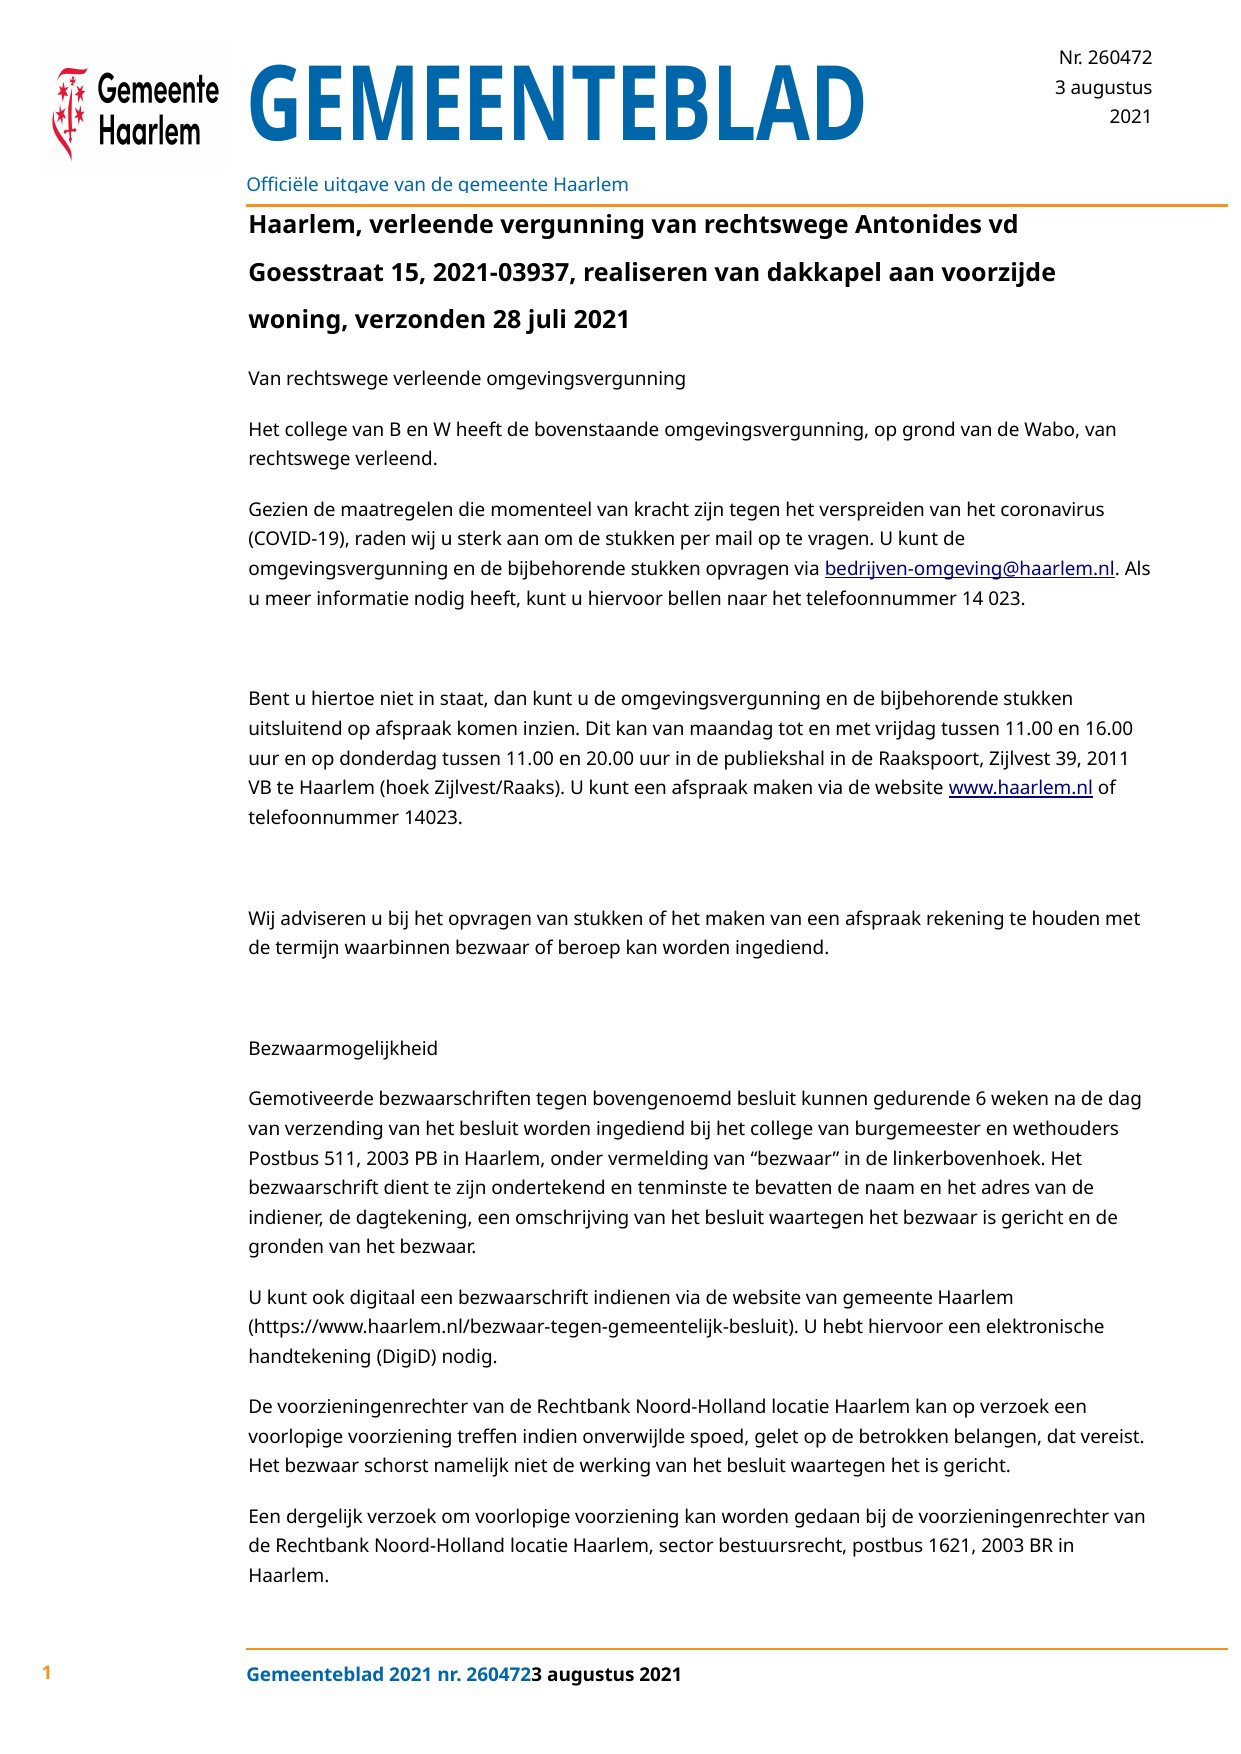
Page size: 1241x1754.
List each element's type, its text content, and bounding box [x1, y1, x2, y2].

text Bent u hiertoe niet in staat, dan kunt u de omgevingsvergunning en de bijbehorende stukken uitsluitend op afspraak komen inzien. Dit kan van maandag tot en met vrijdag tussen 11.00 en 16.00 uur en op donderdag tussen 11.00 en 20.00 uur in de publiekshal in de Raakspoort, Zijlvest 39, 2011 VB te Haarlem (hoek Zijlvest/Raaks). U kunt een afspraak maken via de website www.haarlem.nl of telefoonnummer 14023. [248, 686, 1152, 829]
text Het college van B en W heeft de bovenstaande omgevingsvergunning, op grond van de Wabo, van rechtswege verleend. [248, 416, 1152, 471]
text Gezien de maatregelen die momenteel van kracht zijn tegen het verspreiden van het coronavirus (COVID-19), raden wij u sterk aan om de stukken per mail op te vragen. U kunt de omgevingsvergunning en de bijbehorende stukken opvragen via bedrijven-omgeving@haarlem.nl. Als u meer informatie nodig heeft, kunt u hiervoor bellen naar het telefoonnummer 14 023. [248, 496, 1152, 610]
text De voorzieningenrechter van de Rechtbank Noord-Holland locatie Haarlem kan op verzoek een voorlopige voorziening treffen indien onverwijlde spoed, gelet op de betrokken belangen, dat vereist. Het bezwaar schorst namelijk niet de werking van het besluit waartegen het is gericht. [248, 1393, 1152, 1478]
text Van rechtswege verleende omgevingsvergunning [248, 366, 1152, 391]
text Wij adviseren u bij het opvragen van stukken of het maken van een afspraak rekening te houden met de termijn waarbinnen bezwaar of beroep kan worden ingediend. [248, 905, 1152, 960]
text U kunt ook digitaal een bezwaarschrift indienen via de website van gemeente Haarlem (https://www.haarlem.nl/bezwaar-tegen-gemeentelijk-besluit). U hebt hiervoor een elektronische handtekening (DigiD) nodig. [248, 1284, 1152, 1369]
text Haarlem, verleende vergunning van rechtswege Antonides vd Goesstraat 15, 2021-03937, realiseren van dakkapel aan voorzijde woning, verzonden 28 juli 2021 [248, 207, 1152, 336]
text Een dergelijk verzoek om voorlopige voorziening kan worden gedaan bij de voorzieningenrechter van de Rechtbank Noord-Holland locatie Haarlem, sector bestuursrecht, postbus 1621, 2003 BR in Haarlem. [248, 1503, 1152, 1588]
text Gemotiveerde bezwaarschriften tegen bovengenoemd besluit kunnen gedurende 6 weken na de dag van verzending van het besluit worden ingediend bij het college van burgemeester en wethouders Postbus 511, 2003 PB in Haarlem, onder vermelding van “bezwaar” in de linkerbovenhoek. Het bezwaarschrift dient te zijn ondertekend en tenminste te bevatten de naam en het adres van de indiener, de dagtekening, een omschrijving van het besluit waartegen het bezwaar is gericht en de gronden van het bezwaar. [248, 1086, 1152, 1259]
text Bezwaarmogelijkheid [248, 1035, 1152, 1061]
picture [41, 47, 231, 172]
